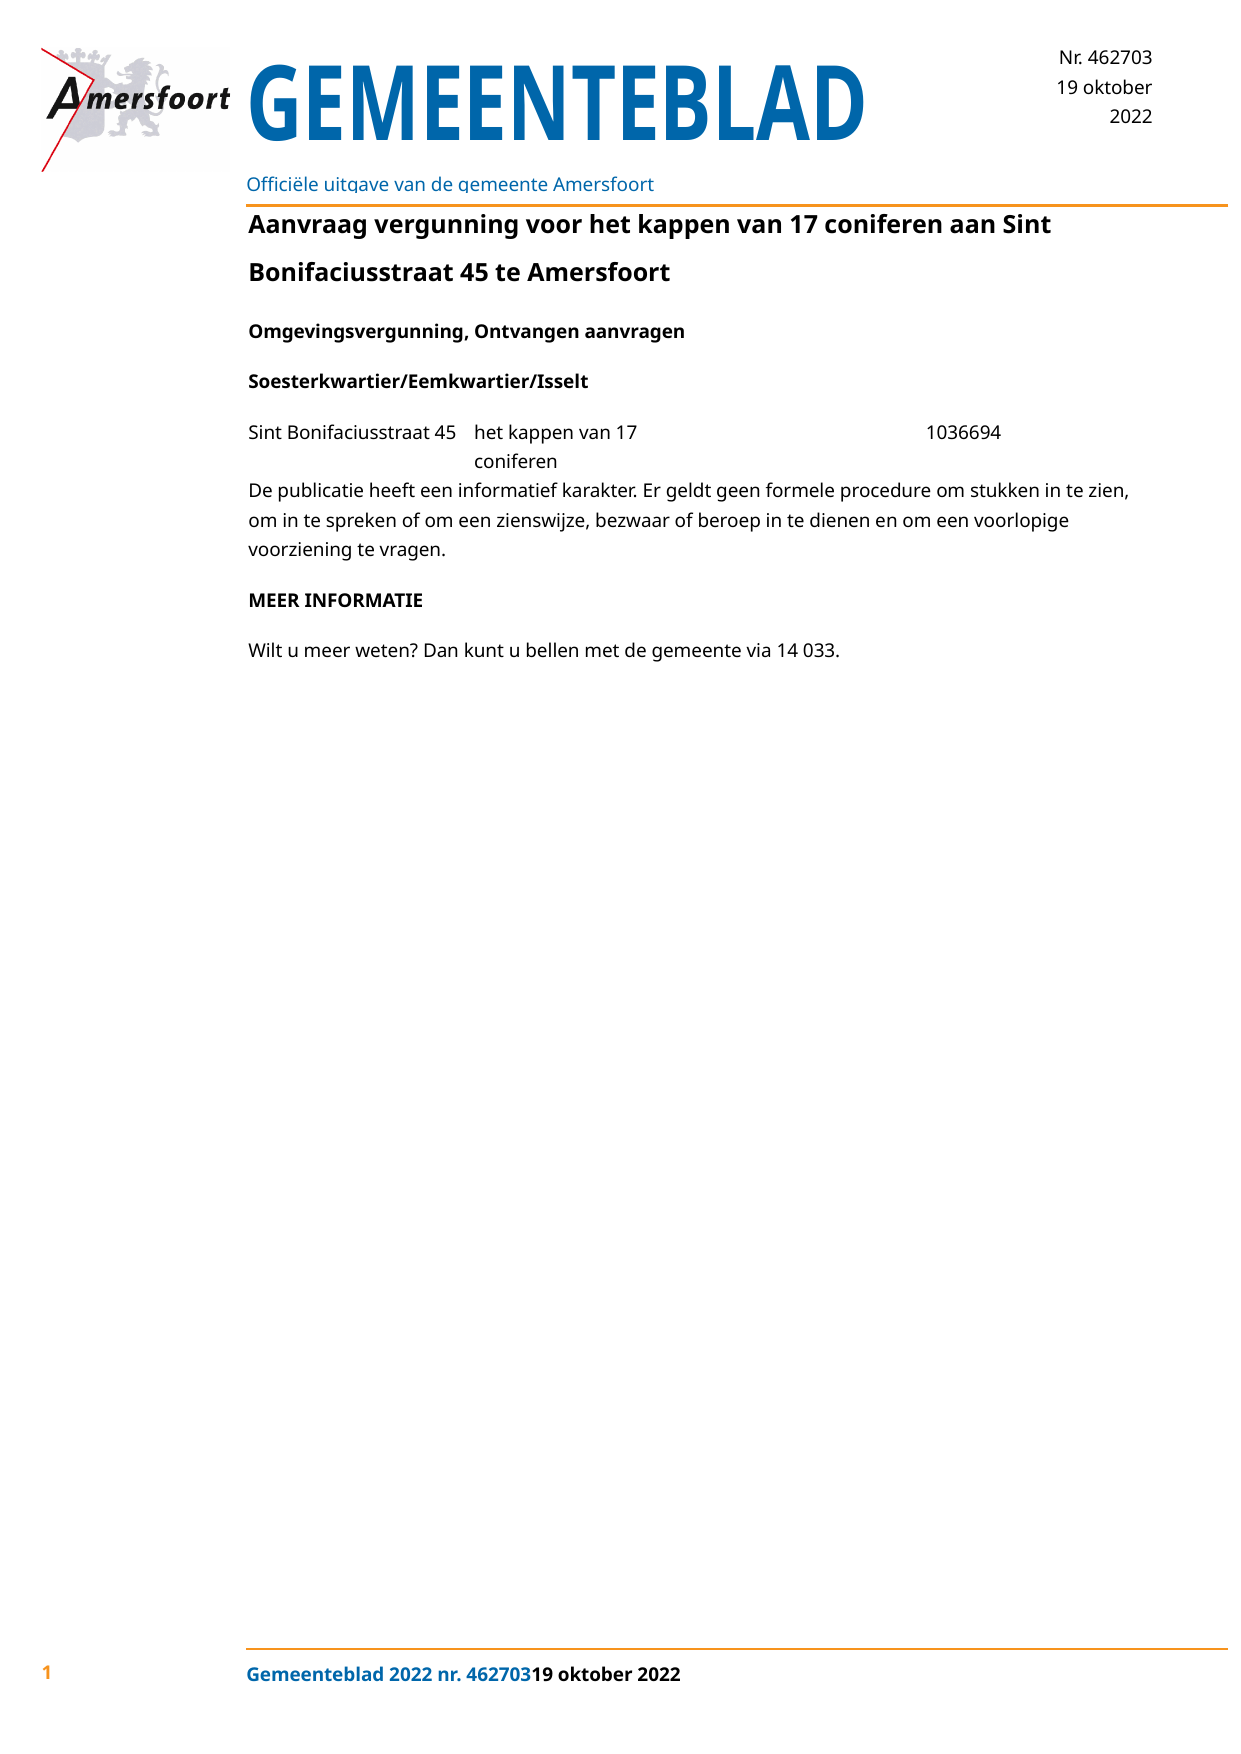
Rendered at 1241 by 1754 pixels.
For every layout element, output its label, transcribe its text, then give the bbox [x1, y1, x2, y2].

text Wilt u meer weten? Dan kunt u bellen met de gemeente via 14 033. [248, 637, 1152, 663]
picture [41, 47, 231, 172]
table_header Sint Bonifaciusstraat 45 [248, 419, 474, 474]
text De publicatie heeft een informatief karakter. Er geldt geen formele procedure om stukken in te zien, om in te spreken of om een zienswijze, bezwaar of beroep in te dienen en om een voorlopige voorziening te vragen. [248, 477, 1152, 562]
text Aanvraag vergunning voor het kappen van 17 coniferen aan Sint Bonifaciusstraat 45 te Amersfoort [248, 207, 1152, 288]
table_header het kappen van 17 coniferen [474, 419, 700, 474]
table_header [700, 419, 926, 474]
text Omgevingsvergunning, Ontvangen aanvragen [248, 318, 1152, 344]
text MEER INFORMATIE [248, 587, 1152, 613]
text Soesterkwartier/Eemkwartier/Isselt [248, 368, 1152, 394]
table_header 1036694 [926, 419, 1152, 474]
